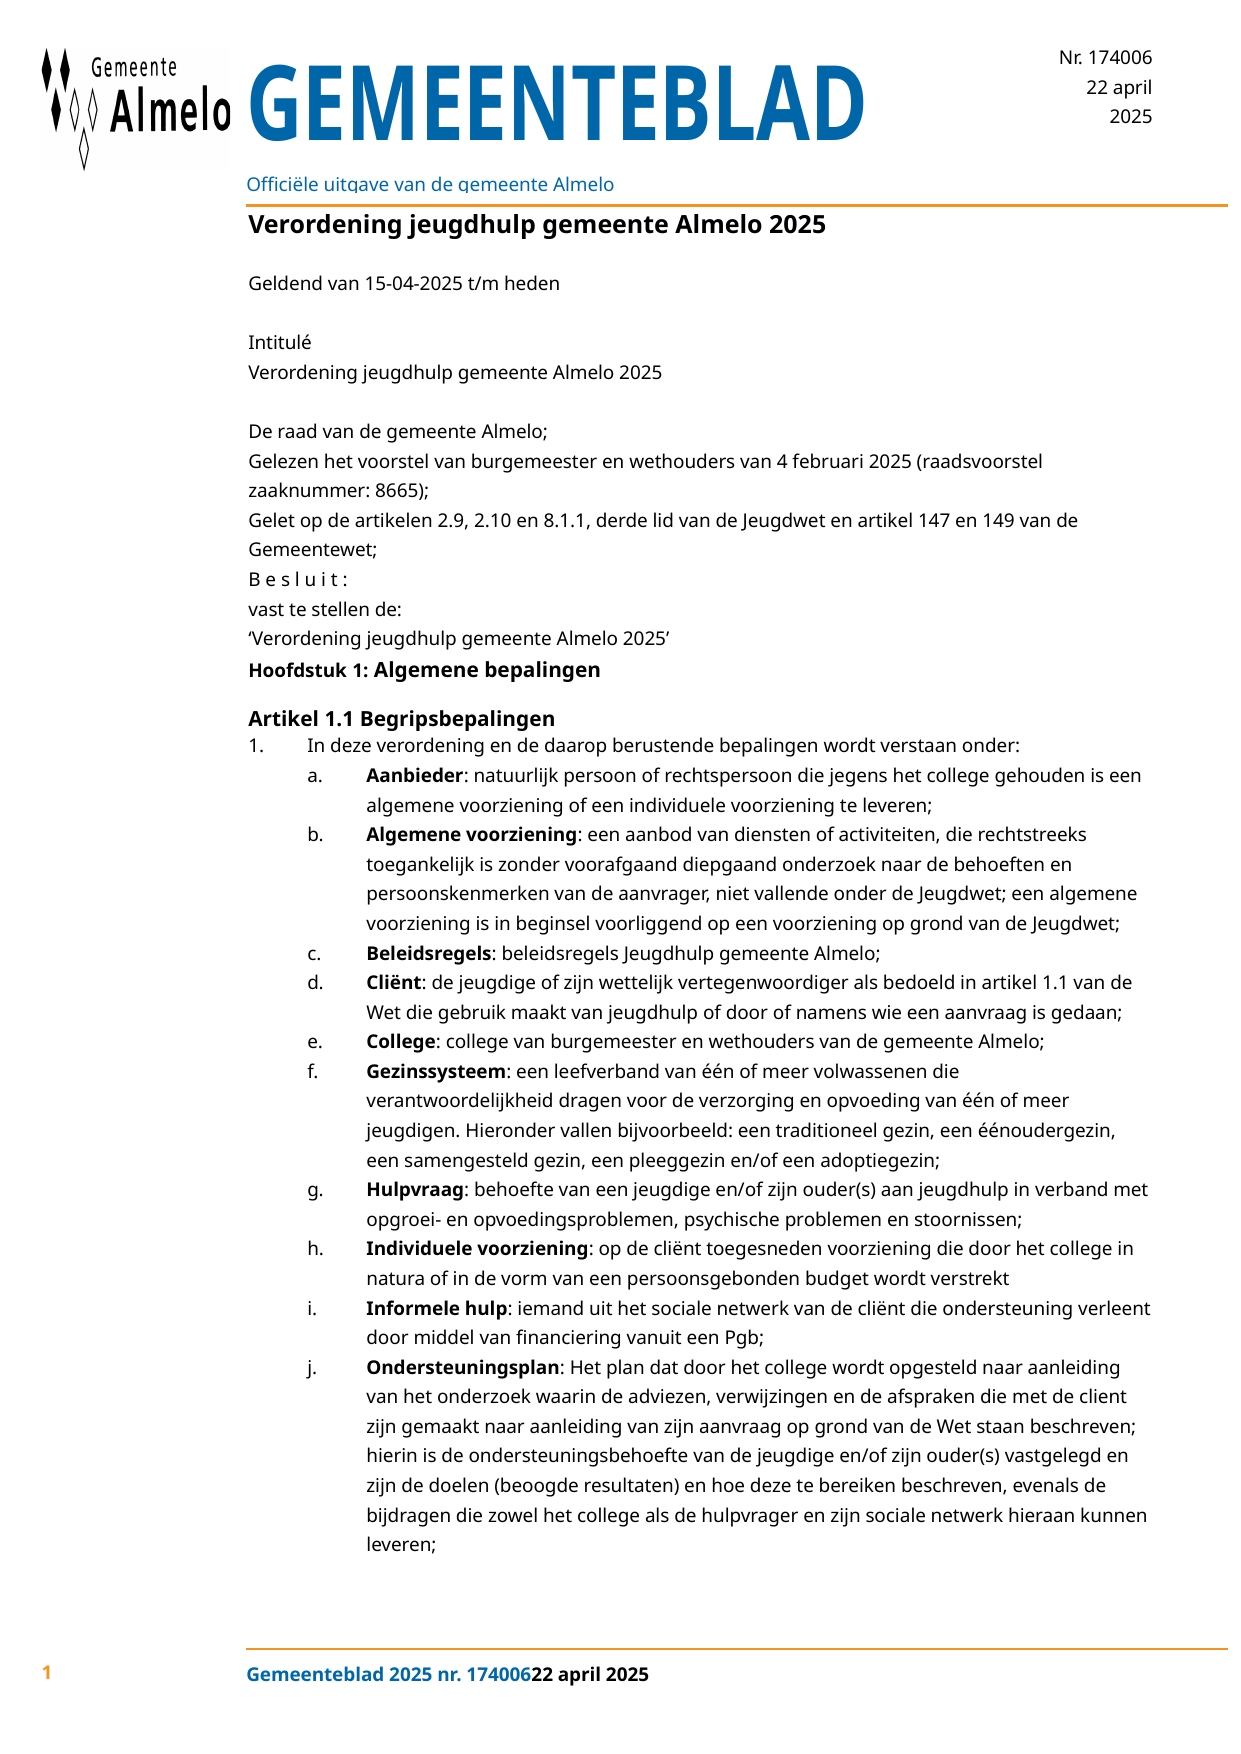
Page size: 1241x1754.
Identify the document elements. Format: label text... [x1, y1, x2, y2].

list Individuele voorziening: op de cliënt toegesneden voorziening die door het college in natura of in de vorm van een persoonsgebonden budget wordt verstrekt [307, 1236, 1152, 1291]
list In deze verordening en de daarop berustende bepalingen wordt verstaan onder: [248, 733, 1152, 758]
list Algemene voorziening: een aanbod van diensten of activiteiten, die rechtstreeks toegankelijk is zonder voorafgaand diepgaand onderzoek naar de behoeften en persoonskenmerken van de aanvrager, niet vallende onder de Jeugdwet; een algemene voorziening is in beginsel voorliggend op een voorziening op grond van de Jeugdwet; [307, 821, 1152, 936]
text Verordening jeugdhulp gemeente Almelo 2025 [248, 359, 1152, 385]
text Verordening jeugdhulp gemeente Almelo 2025 [248, 207, 1152, 241]
picture [41, 47, 231, 172]
text De raad van de gemeente Almelo; [248, 418, 1152, 444]
text ‘Verordening jeugdhulp gemeente Almelo 2025’ [248, 625, 1152, 651]
list Informele hulp: iemand uit het sociale netwerk van de cliënt die ondersteuning verleent door middel van financiering vanuit een Pgb; [307, 1295, 1152, 1350]
text B e s l u i t : [248, 566, 1152, 592]
list Cliënt: de jeugdige of zijn wettelijk vertegenwoordiger als bedoeld in artikel 1.1 van de Wet die gebruik maakt van jeugdhulp of door of namens wie een aanvraag is gedaan; [307, 969, 1152, 1024]
text vast te stellen de: [248, 596, 1152, 621]
list Gezinssysteem: een leefverband van één of meer volwassenen die verantwoordelijkheid dragen voor de verzorging en opvoeding van één of meer jeugdigen. Hieronder vallen bijvoorbeeld: een traditioneel gezin, een éénoudergezin, een samengesteld gezin, een pleeggezin en/of een adoptiegezin; [307, 1058, 1152, 1172]
text Hoofdstuk 1: Algemene bepalingen [248, 655, 1152, 683]
list Ondersteuningsplan: Het plan dat door het college wordt opgesteld naar aanleiding van het onderzoek waarin de adviezen, verwijzingen en de afspraken die met de client zijn gemaakt naar aanleiding van zijn aanvraag op grond van de Wet staan beschreven; hierin is de ondersteuningsbehoefte van de jeugdige en/of zijn ouder(s) vastgelegd en zijn de doelen (beoogde resultaten) en hoe deze te bereiken beschreven, evenals de bijdragen die zowel het college als de hulpvrager en zijn sociale netwerk hieraan kunnen leveren; [307, 1354, 1152, 1557]
text Geldend van 15-04-2025 t/m heden [248, 270, 1152, 296]
text Gelet op de artikelen 2.9, 2.10 en 8.1.1, derde lid van de Jeugdwet en artikel 147 en 149 van de Gemeentewet; [248, 507, 1152, 562]
text Intitulé [248, 329, 1152, 355]
list Aanbieder: natuurlijk persoon of rechtspersoon die jegens het college gehouden is een algemene voorziening of een individuele voorziening te leveren; [307, 762, 1152, 817]
list Hulpvraag: behoefte van een jeugdige en/of zijn ouder(s) aan jeugdhulp in verband met opgroei- en opvoedingsproblemen, psychische problemen en stoornissen; [307, 1176, 1152, 1232]
text Gelezen het voorstel van burgemeester en wethouders van 4 februari 2025 (raadsvoorstel zaaknummer: 8665); [248, 448, 1152, 503]
text Artikel 1.1 Begripsbepalingen [248, 704, 1152, 733]
list College: college van burgemeester en wethouders van de gemeente Almelo; [307, 1028, 1152, 1054]
list Beleidsregels: beleidsregels Jeugdhulp gemeente Almelo; [307, 940, 1152, 965]
